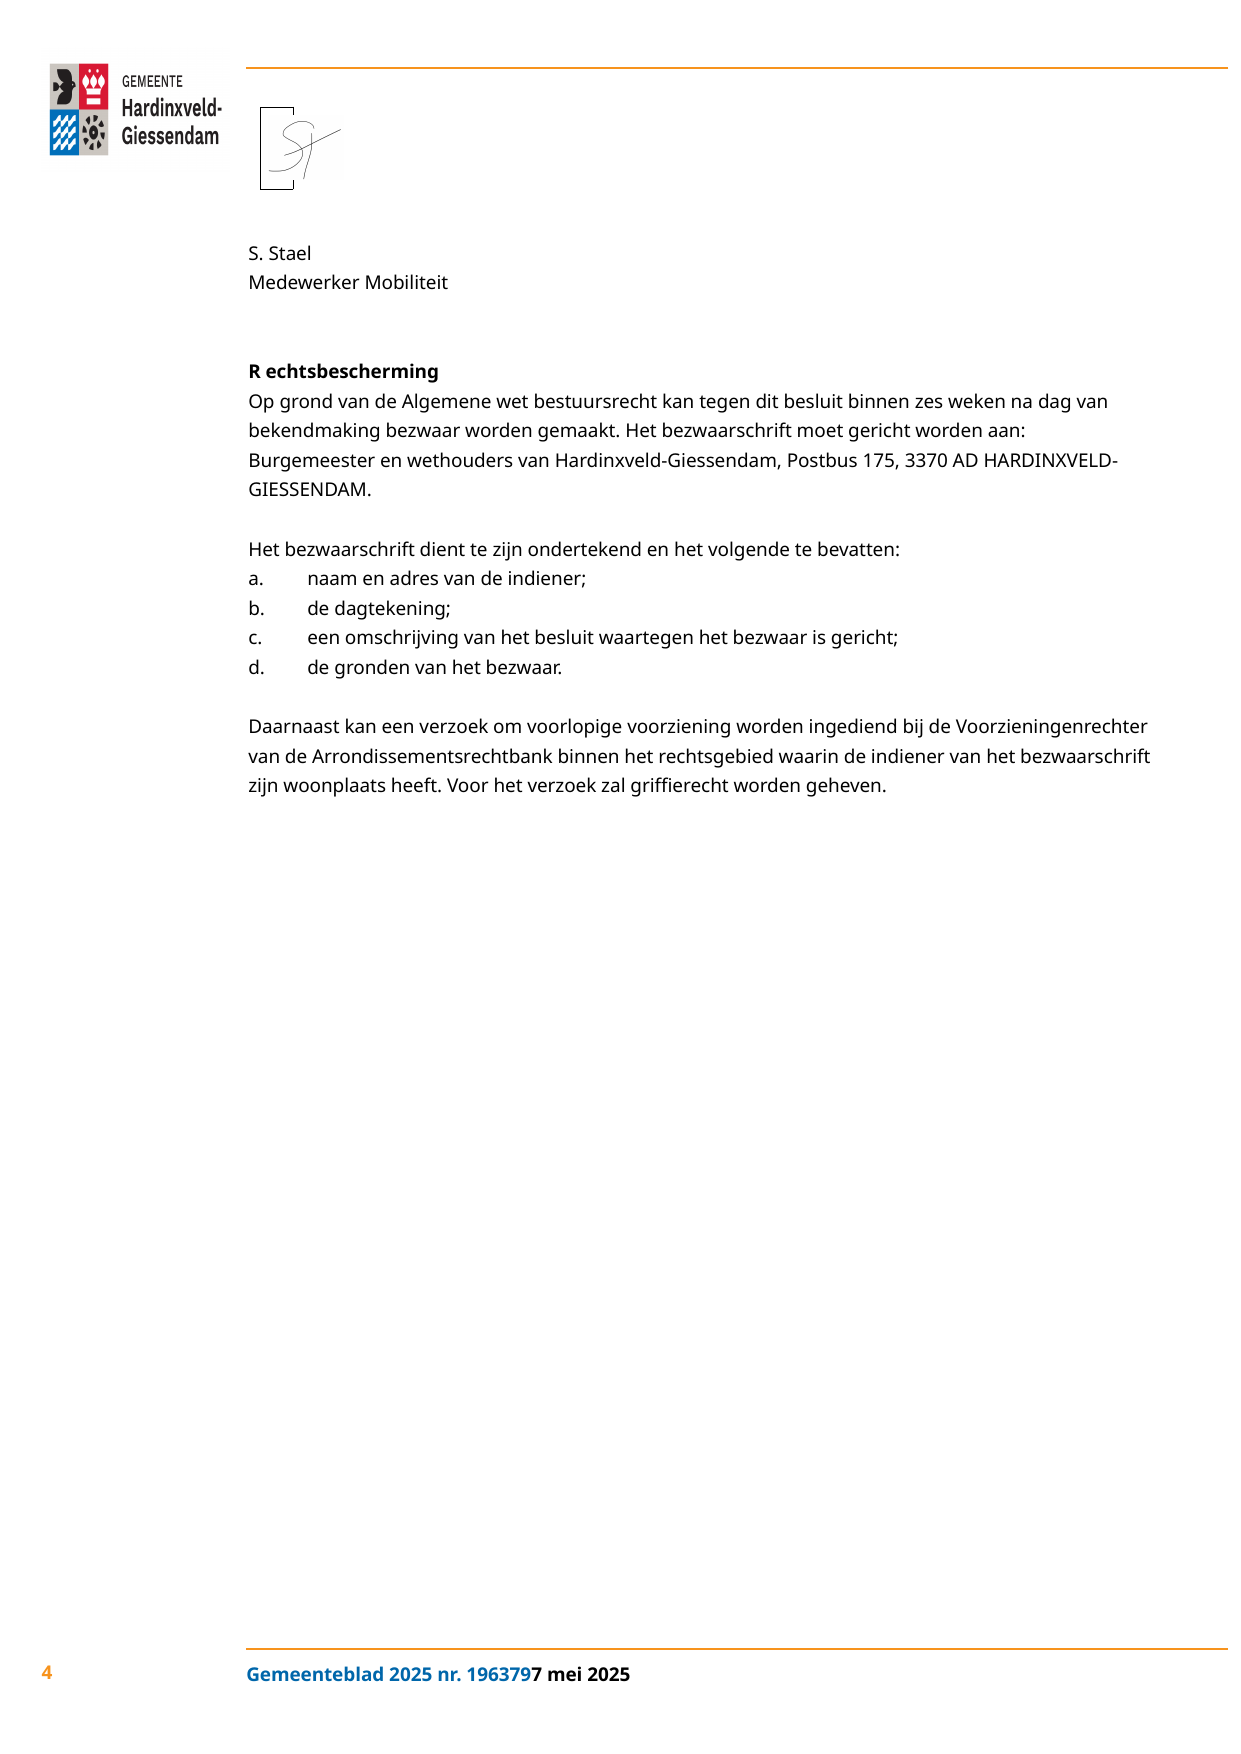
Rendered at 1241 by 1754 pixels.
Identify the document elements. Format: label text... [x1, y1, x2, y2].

list de dagtekening; [248, 595, 1152, 621]
text Op grond van de Algemene wet bestuursrecht kan tegen dit besluit binnen zes weken na dag van bekendmaking bezwaar worden gemaakt. Het bezwaarschrift moet gericht worden aan: Burgemeester en wethouders van Hardinxveld-Giessendam, Postbus 175, 3370 AD HARDINXVELD-GIESSENDAM. [248, 388, 1152, 502]
list naam en adres van de indiener; [248, 565, 1152, 591]
list de gronden van het bezwaar. [248, 654, 1152, 680]
text Daarnaast kan een verzoek om voorlopige voorziening worden ingediend bij de Voorzieningenrechter van de Arrondissementsrechtbank binnen het rechtsgebied waarin de indiener van het bezwaarschrift zijn woonplaats heeft. Voor het verzoek zal griffierecht worden geheven. [248, 713, 1152, 798]
text Medewerker Mobiliteit [248, 269, 1152, 295]
picture [268, 115, 344, 180]
picture [41, 47, 231, 172]
text S. Stael [248, 240, 1152, 266]
list een omschrijving van het besluit waartegen het bezwaar is gericht; [248, 624, 1152, 650]
text Het bezwaarschrift dient te zijn ondertekend en het volgende te bevatten: [248, 536, 1152, 561]
text R echtsbescherming [248, 358, 1152, 384]
